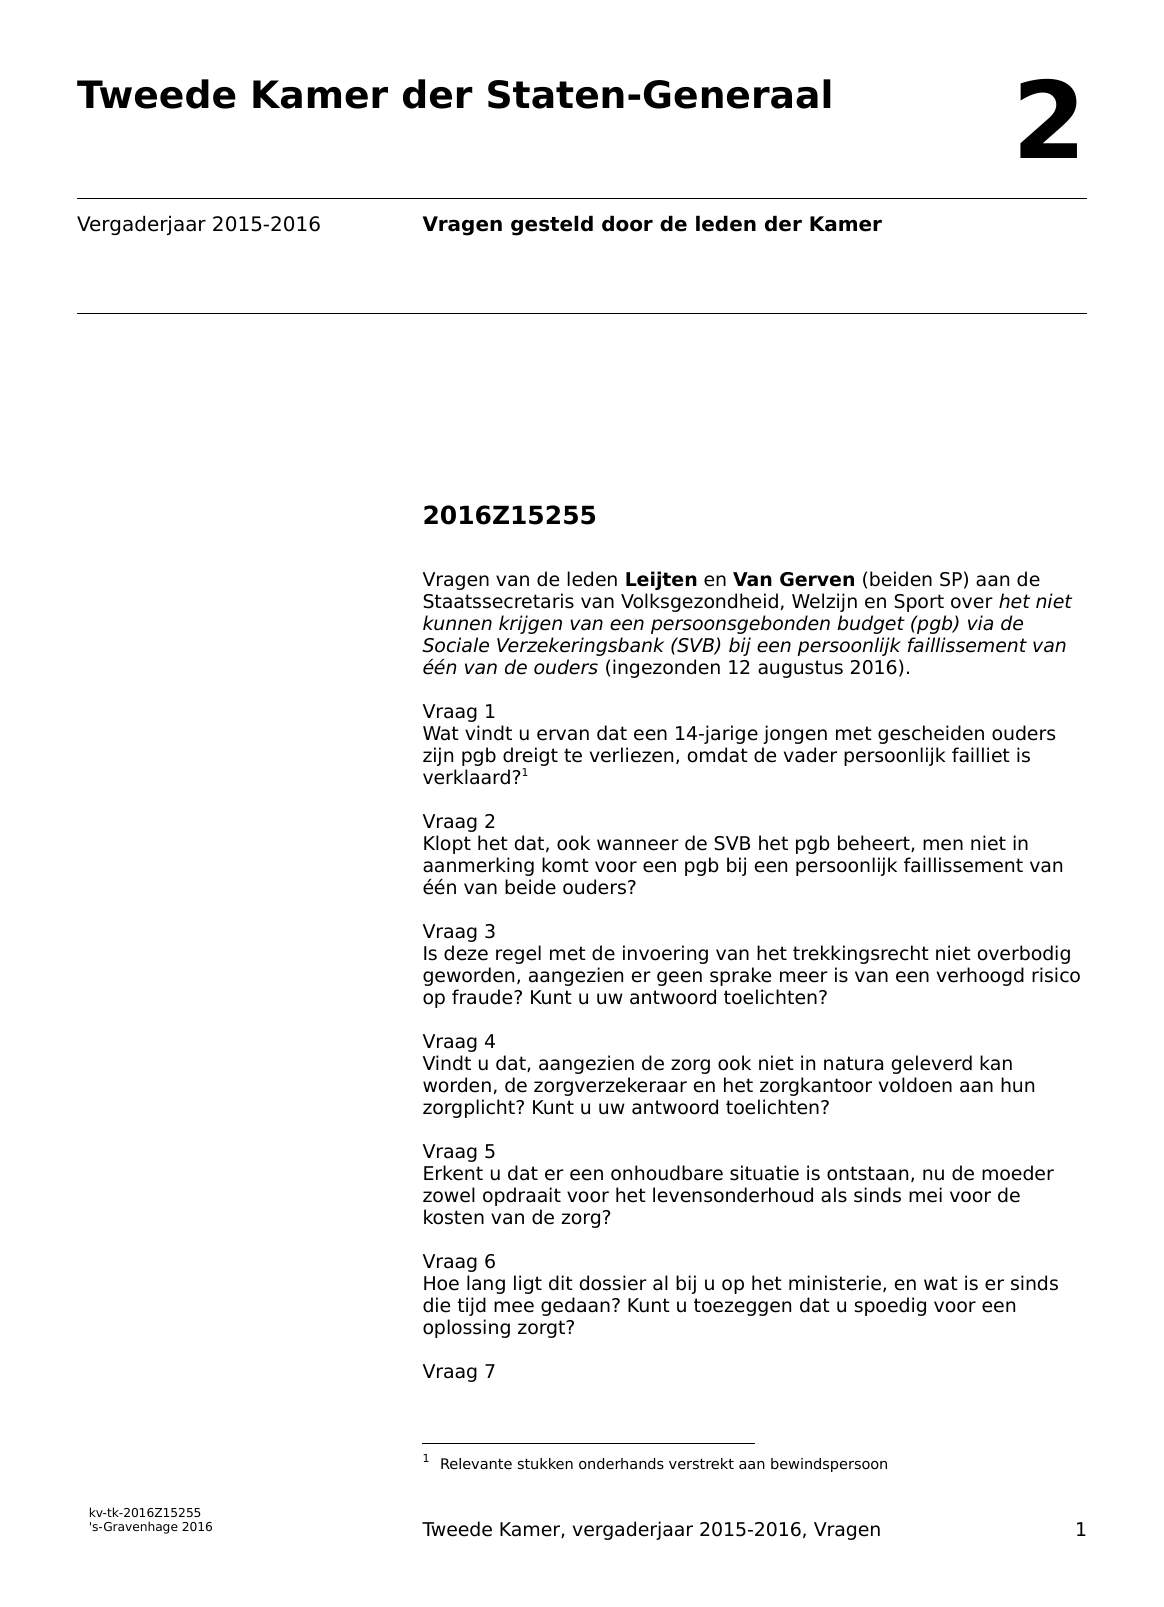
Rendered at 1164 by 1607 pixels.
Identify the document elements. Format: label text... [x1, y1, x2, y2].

text kv-tk-2016Z15255 [88, 1506, 323, 1520]
text Vraag 5 [422, 1141, 1087, 1163]
text Is deze regel met de invoering van het trekkingsrecht niet overbodig geworden, aangezien er geen sprake meer is van een verhoogd risico op fraude? Kunt u uw antwoord toelichten? [422, 943, 1087, 1009]
text Klopt het dat, ook wanneer de SVB het pgb beheert, men niet in aanmerking komt voor een pgb bij een persoonlijk faillissement van één van beide ouders? [422, 833, 1087, 899]
text Vraag 6 [422, 1251, 1087, 1273]
text Vraag 3 [422, 921, 1087, 943]
text Relevante stukken onderhands verstrekt aan bewindspersoon [422, 1452, 1087, 1474]
table_cell Vragen gesteld door de leden der Kamer [422, 199, 1087, 313]
table_cell Vergaderjaar 2015-2016 [77, 199, 422, 313]
table_header Tweede Kamer der Staten-Generaal [77, 59, 886, 198]
text Vraag 4 [422, 1031, 1087, 1053]
text Vragen van de leden Leijten en Van Gerven (beiden SP) aan de Staatssecretaris van Volksgezondheid, Welzijn en Sport over het niet kunnen krijgen van een persoonsgebonden budget (pgb) via de Sociale Verzekeringsbank (SVB) bij een persoonlijk faillissement van één van de ouders (ingezonden 12 augustus 2016). [422, 569, 1087, 679]
text Hoe lang ligt dit dossier al bij u op het ministerie, en wat is er sinds die tijd mee gedaan? Kunt u toezeggen dat u spoedig voor een oplossing zorgt? [422, 1273, 1087, 1339]
text Vraag 1 [422, 701, 1087, 723]
table_header 2 [886, 59, 1087, 198]
text Erkent u dat er een onhoudbare situatie is ontstaan, nu de moeder zowel opdraait voor het levensonderhoud als sinds mei voor de kosten van de zorg? [422, 1163, 1087, 1229]
text Vraag 7 [422, 1361, 1087, 1383]
text 's-Gravenhage 2016 [88, 1520, 323, 1534]
text Vraag 2 [422, 811, 1087, 833]
text 2016Z15255 [422, 501, 1087, 531]
text Vindt u dat, aangezien de zorg ook niet in natura geleverd kan worden, de zorgverzekeraar en het zorgkantoor voldoen aan hun zorgplicht? Kunt u uw antwoord toelichten? [422, 1053, 1087, 1119]
text Wat vindt u ervan dat een 14-jarige jongen met gescheiden ouders zijn pgb dreigt te verliezen, omdat de vader persoonlijk failliet is verklaard? [422, 723, 1087, 789]
